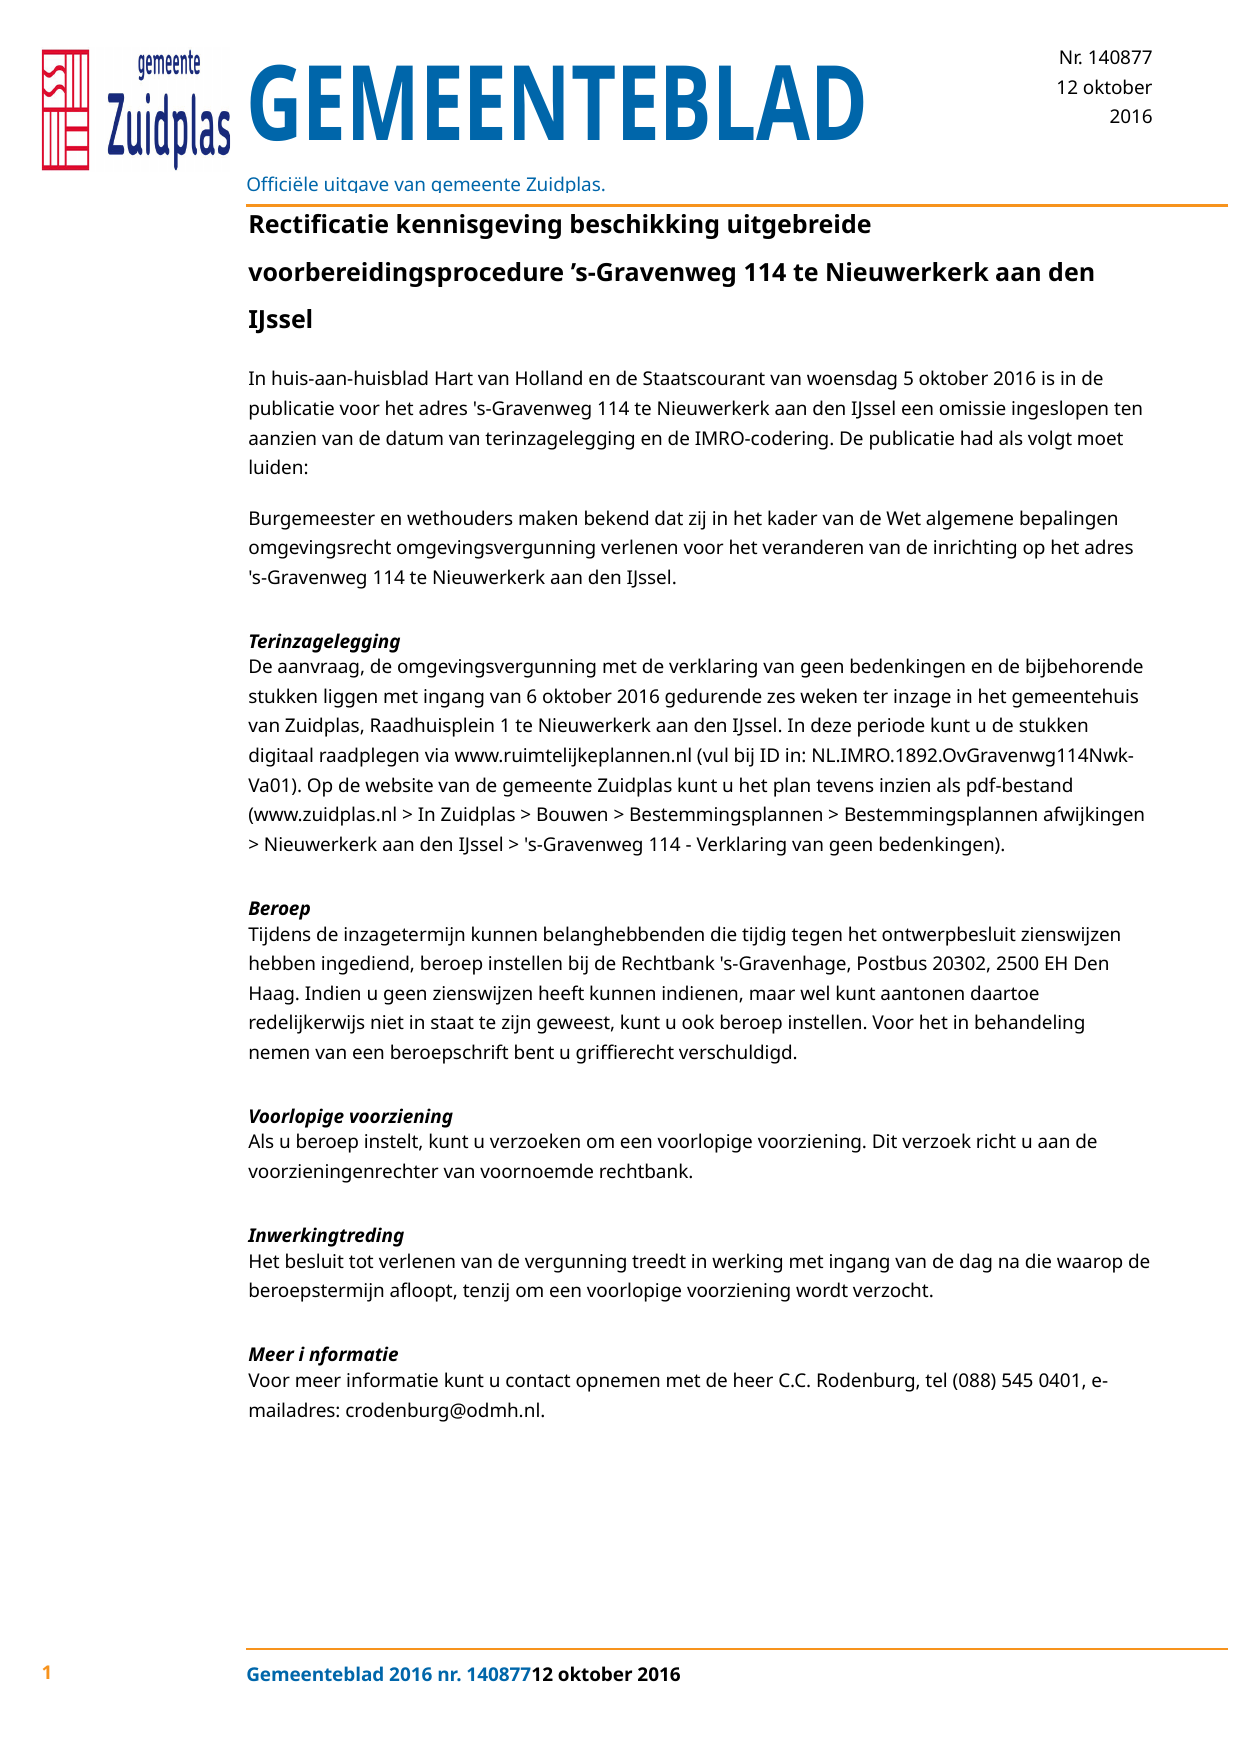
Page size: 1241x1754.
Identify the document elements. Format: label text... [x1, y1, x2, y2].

text Terinzagelegging [248, 628, 1152, 653]
text In huis-aan-huisblad Hart van Holland en de Staatscourant van woensdag 5 oktober 2016 is in de publicatie voor het adres 's-Gravenweg 114 te Nieuwerkerk aan den IJssel een omissie ingeslopen ten aanzien van de datum van terinzagelegging en de IMRO-codering. De publicatie had als volgt moet luiden: [248, 366, 1152, 480]
text De aanvraag, de omgevingsvergunning met de verklaring van geen bedenkingen en de bijbehorende stukken liggen met ingang van 6 oktober 2016 gedurende zes weken ter inzage in het gemeentehuis van Zuidplas, Raadhuisplein 1 te Nieuwerkerk aan den IJssel. In deze periode kunt u de stukken digitaal raadplegen via www.ruimtelijkeplannen.nl (vul bij ID in: NL.IMRO.1892.OvGravenwg114Nwk-Va01). Op de website van de gemeente Zuidplas kunt u het plan tevens inzien als pdf-bestand (www.zuidplas.nl > In Zuidplas > Bouwen > Bestemmingsplannen > Bestemmingsplannen afwijkingen > Nieuwerkerk aan den IJssel > 's-Gravenweg 114 - Verklaring van geen bedenkingen). [248, 653, 1152, 857]
picture [41, 47, 231, 172]
text Voor meer informatie kunt u contact opnemen met de heer C.C. Rodenburg, tel (088) 545 0401, e-mailadres: crodenburg@odmh.nl. [248, 1367, 1152, 1423]
text Als u beroep instelt, kunt u verzoeken om een voorlopige voorziening. Dit verzoek richt u aan de voorzieningenrechter van voornoemde rechtbank. [248, 1129, 1152, 1184]
text Burgemeester en wethouders maken bekend dat zij in het kader van de Wet algemene bepalingen omgevingsrecht omgevingsvergunning verlenen voor het veranderen van de inrichting op het adres 's-Gravenweg 114 te Nieuwerkerk aan den IJssel. [248, 505, 1152, 589]
text Het besluit tot verlenen van de vergunning treedt in werking met ingang van de dag na die waarop de beroepstermijn afloopt, tenzij om een voorlopige voorziening wordt verzocht. [248, 1248, 1152, 1303]
text Voorlopige voorziening [248, 1103, 1152, 1129]
text Inwerkingtreding [248, 1222, 1152, 1248]
text Rectificatie kennisgeving beschikking uitgebreide voorbereidingsprocedure ’s-Gravenweg 114 te Nieuwerkerk aan den IJssel [248, 207, 1152, 336]
text Beroep [248, 895, 1152, 921]
text Meer i nformatie [248, 1342, 1152, 1367]
text Tijdens de inzagetermijn kunnen belanghebbenden die tijdig tegen het ontwerpbesluit zienswijzen hebben ingediend, beroep instellen bij de Rechtbank 's-Gravenhage, Postbus 20302, 2500 EH Den Haag. Indien u geen zienswijzen heeft kunnen indienen, maar wel kunt aantonen daartoe redelijkerwijs niet in staat te zijn geweest, kunt u ook beroep instellen. Voor het in behandeling nemen van een beroepschrift bent u griffierecht verschuldigd. [248, 921, 1152, 1065]
